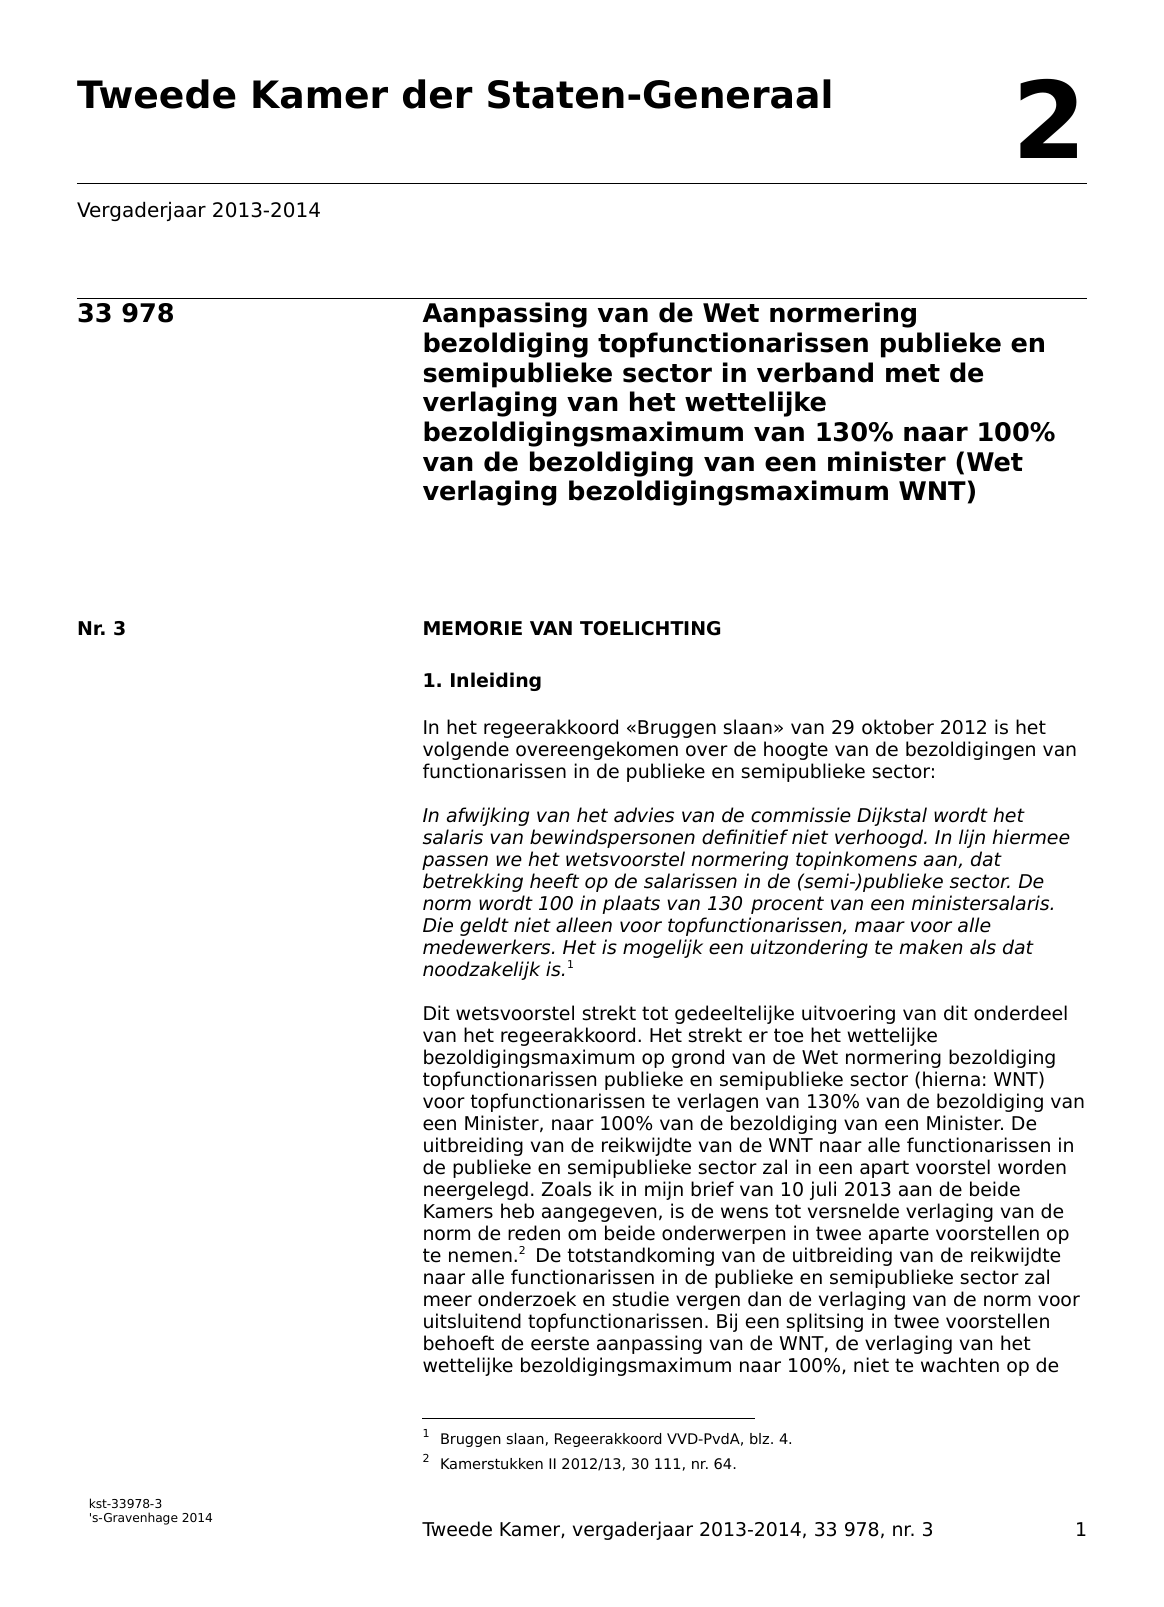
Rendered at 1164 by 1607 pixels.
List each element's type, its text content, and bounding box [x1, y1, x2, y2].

text 's-Gravenhage 2014 [88, 1511, 323, 1525]
subtitle 1. Inleiding [422, 670, 1087, 692]
subtitle 33 978 Aanpassing van de Wet normering bezoldiging topfunctionarissen publieke en semipublieke sector in verband met de verlaging van het wettelijke bezoldigingsmaximum van 130% naar 100% van de bezoldiging van een minister (Wet verlaging bezoldigingsmaximum WNT) [77, 299, 1087, 507]
table_header 2 [886, 59, 1087, 183]
table_header Tweede Kamer der Staten-Generaal [77, 59, 886, 183]
subtitle Nr. 3 MEMORIE VAN TOELICHTING [77, 618, 1087, 640]
text In afwijking van het advies van de commissie Dijkstal wordt het salaris van bewindspersonen definitief niet verhoogd. In lijn hiermee passen we het wetsvoorstel normering topinkomens aan, dat betrekking heeft op de salarissen in de (semi-)publieke sector. De norm wordt 100 in plaats van 130 procent van een ministersalaris. Die geldt niet alleen voor topfunctionarissen, maar voor alle medewerkers. Het is mogelijk een uitzondering te maken als dat noodzakelijk is. [422, 805, 1087, 981]
table_cell Vergaderjaar 2013-2014 [77, 184, 1087, 298]
text Dit wetsvoorstel strekt tot gedeeltelijke uitvoering van dit onderdeel van het regeerakkoord. Het strekt er toe het wettelijke bezoldigingsmaximum op grond van de Wet normering bezoldiging topfunctionarissen publieke en semipublieke sector (hierna: WNT) voor topfunctionarissen te verlagen van 130% van de bezoldiging van een Minister, naar 100% van de bezoldiging van een Minister. De uitbreiding van de reikwijdte van de WNT naar alle functionarissen in de publieke en semipublieke sector zal in een apart voorstel worden neergelegd. Zoals ik in mijn brief van 10 juli 2013 aan de beide Kamers heb aangegeven, is de wens tot versnelde verlaging van de norm de reden om beide onderwerpen in twee aparte voorstellen op te nemen. De totstandkoming van de uitbreiding van de reikwijdte naar alle functionarissen in de publieke en semipublieke sector zal meer onderzoek en studie vergen dan de verlaging van de norm voor uitsluitend topfunctionarissen. Bij een splitsing in twee voorstellen behoeft de eerste aanpassing van de WNT, de verlaging van het wettelijke bezoldigingsmaximum naar 100%, niet te wachten op de [422, 1003, 1087, 1377]
text Kamerstukken II 2012/13, 30 111, nr. 64. [422, 1452, 1087, 1474]
text Bruggen slaan, Regeerakkoord VVD-PvdA, blz. 4. [422, 1427, 1087, 1449]
text kst-33978-3 [88, 1497, 323, 1511]
text In het regeerakkoord «Bruggen slaan» van 29 oktober 2012 is het volgende overeengekomen over de hoogte van de bezoldigingen van functionarissen in de publieke en semipublieke sector: [422, 717, 1087, 783]
